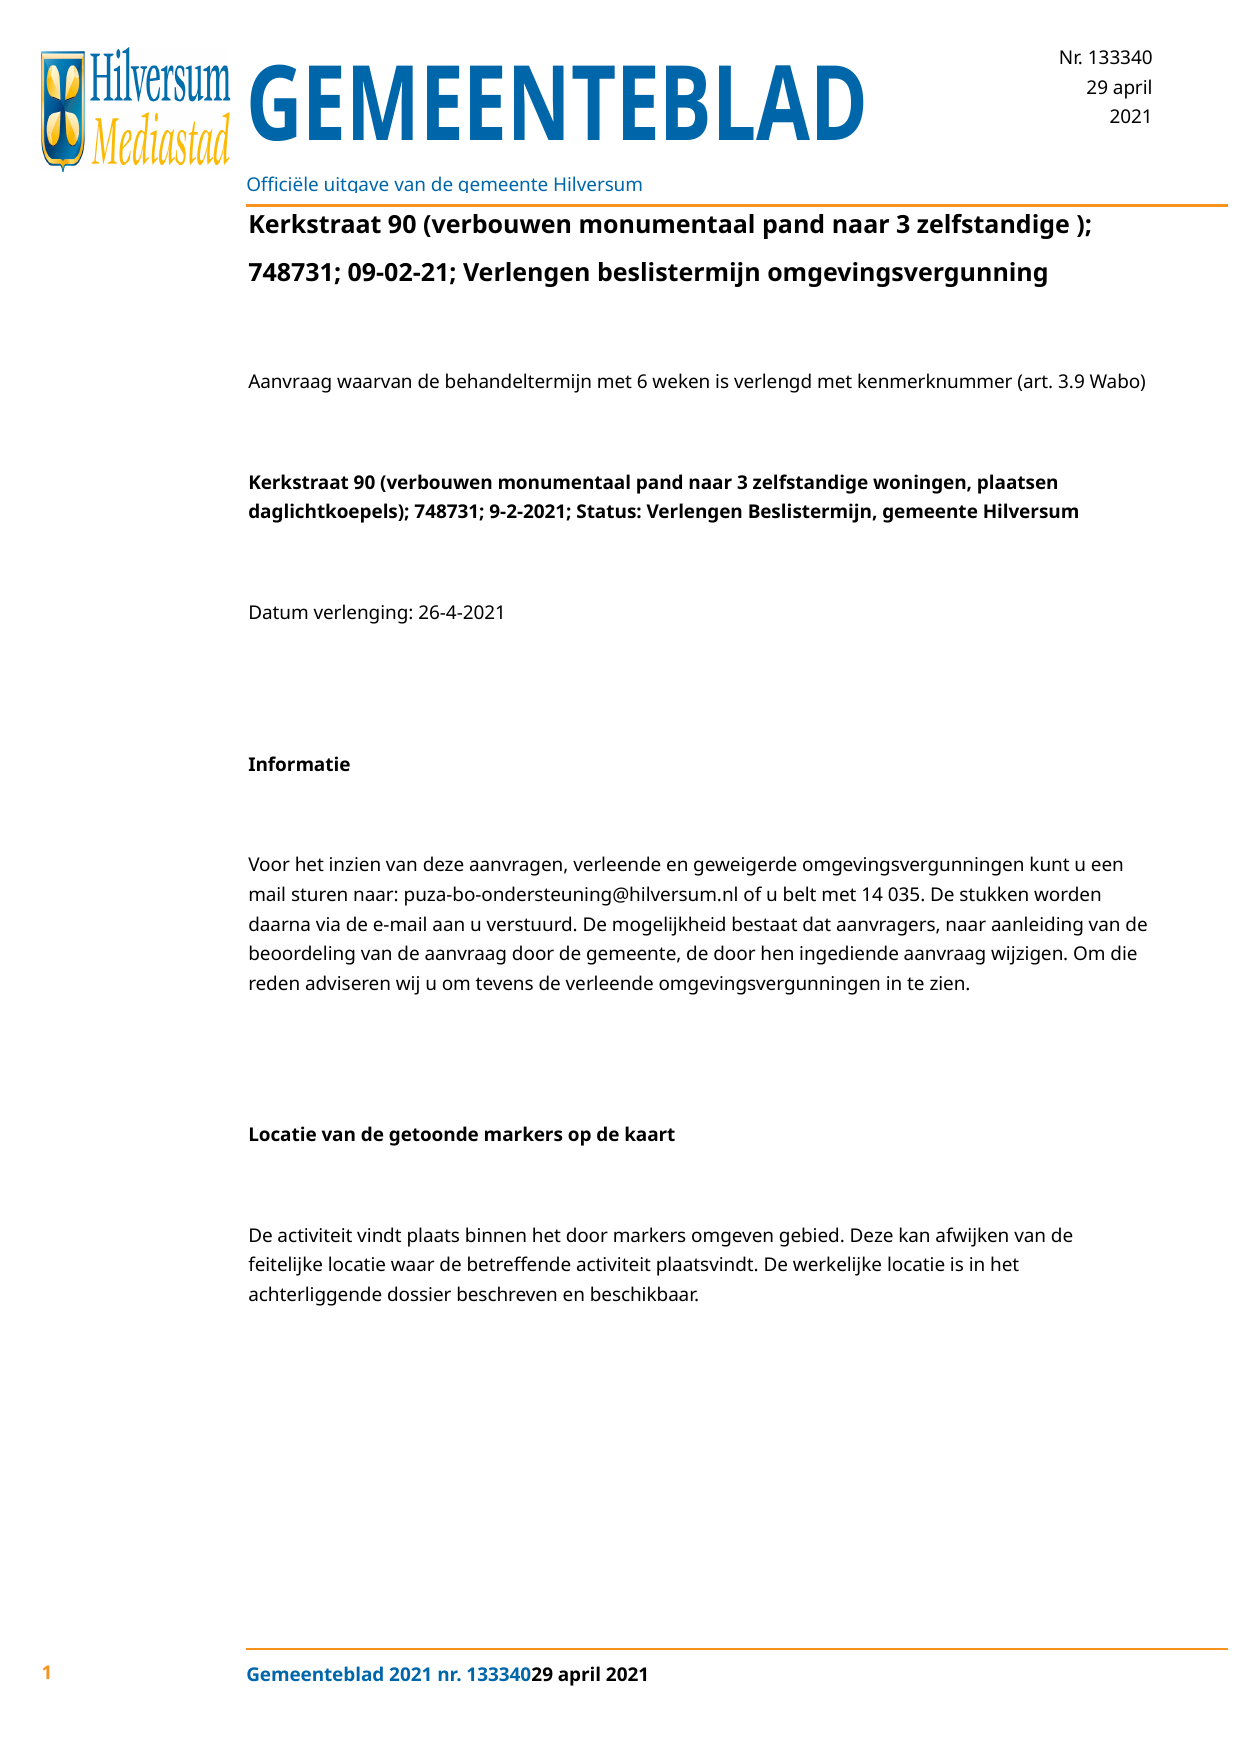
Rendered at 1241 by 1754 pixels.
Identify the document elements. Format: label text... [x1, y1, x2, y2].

text Locatie van de getoonde markers op de kaart [248, 1121, 1152, 1147]
text Aanvraag waarvan de behandeltermijn met 6 weken is verlengd met kenmerknummer (art. 3.9 Wabo) [248, 368, 1152, 394]
text Kerkstraat 90 (verbouwen monumentaal pand naar 3 zelfstandige ); 748731; 09-02-21; Verlengen beslistermijn omgevingsvergunning [248, 207, 1152, 288]
picture [41, 47, 231, 172]
text Datum verlenging: 26-4-2021 [248, 599, 1152, 625]
text Informatie [248, 751, 1152, 777]
text De activiteit vindt plaats binnen het door markers omgeven gebied. Deze kan afwijken van de feitelijke locatie waar de betreffende activiteit plaatsvindt. De werkelijke locatie is in het achterliggende dossier beschreven en beschikbaar. [248, 1222, 1152, 1307]
text Kerkstraat 90 (verbouwen monumentaal pand naar 3 zelfstandige woningen, plaatsen daglichtkoepels); 748731; 9-2-2021; Status: Verlengen Beslistermijn, gemeente Hilversum [248, 469, 1152, 524]
text Voor het inzien van deze aanvragen, verleende en geweigerde omgevingsvergunningen kunt u een mail sturen naar: puza-bo-ondersteuning@hilversum.nl of u belt met 14 035. De stukken worden daarna via de e-mail aan u verstuurd. De mogelijkheid bestaat dat aanvragers, naar aanleiding van de beoordeling van de aanvraag door de gemeente, de door hen ingediende aanvraag wijzigen. Om die reden adviseren wij u om tevens de verleende omgevingsvergunningen in te zien. [248, 852, 1152, 996]
